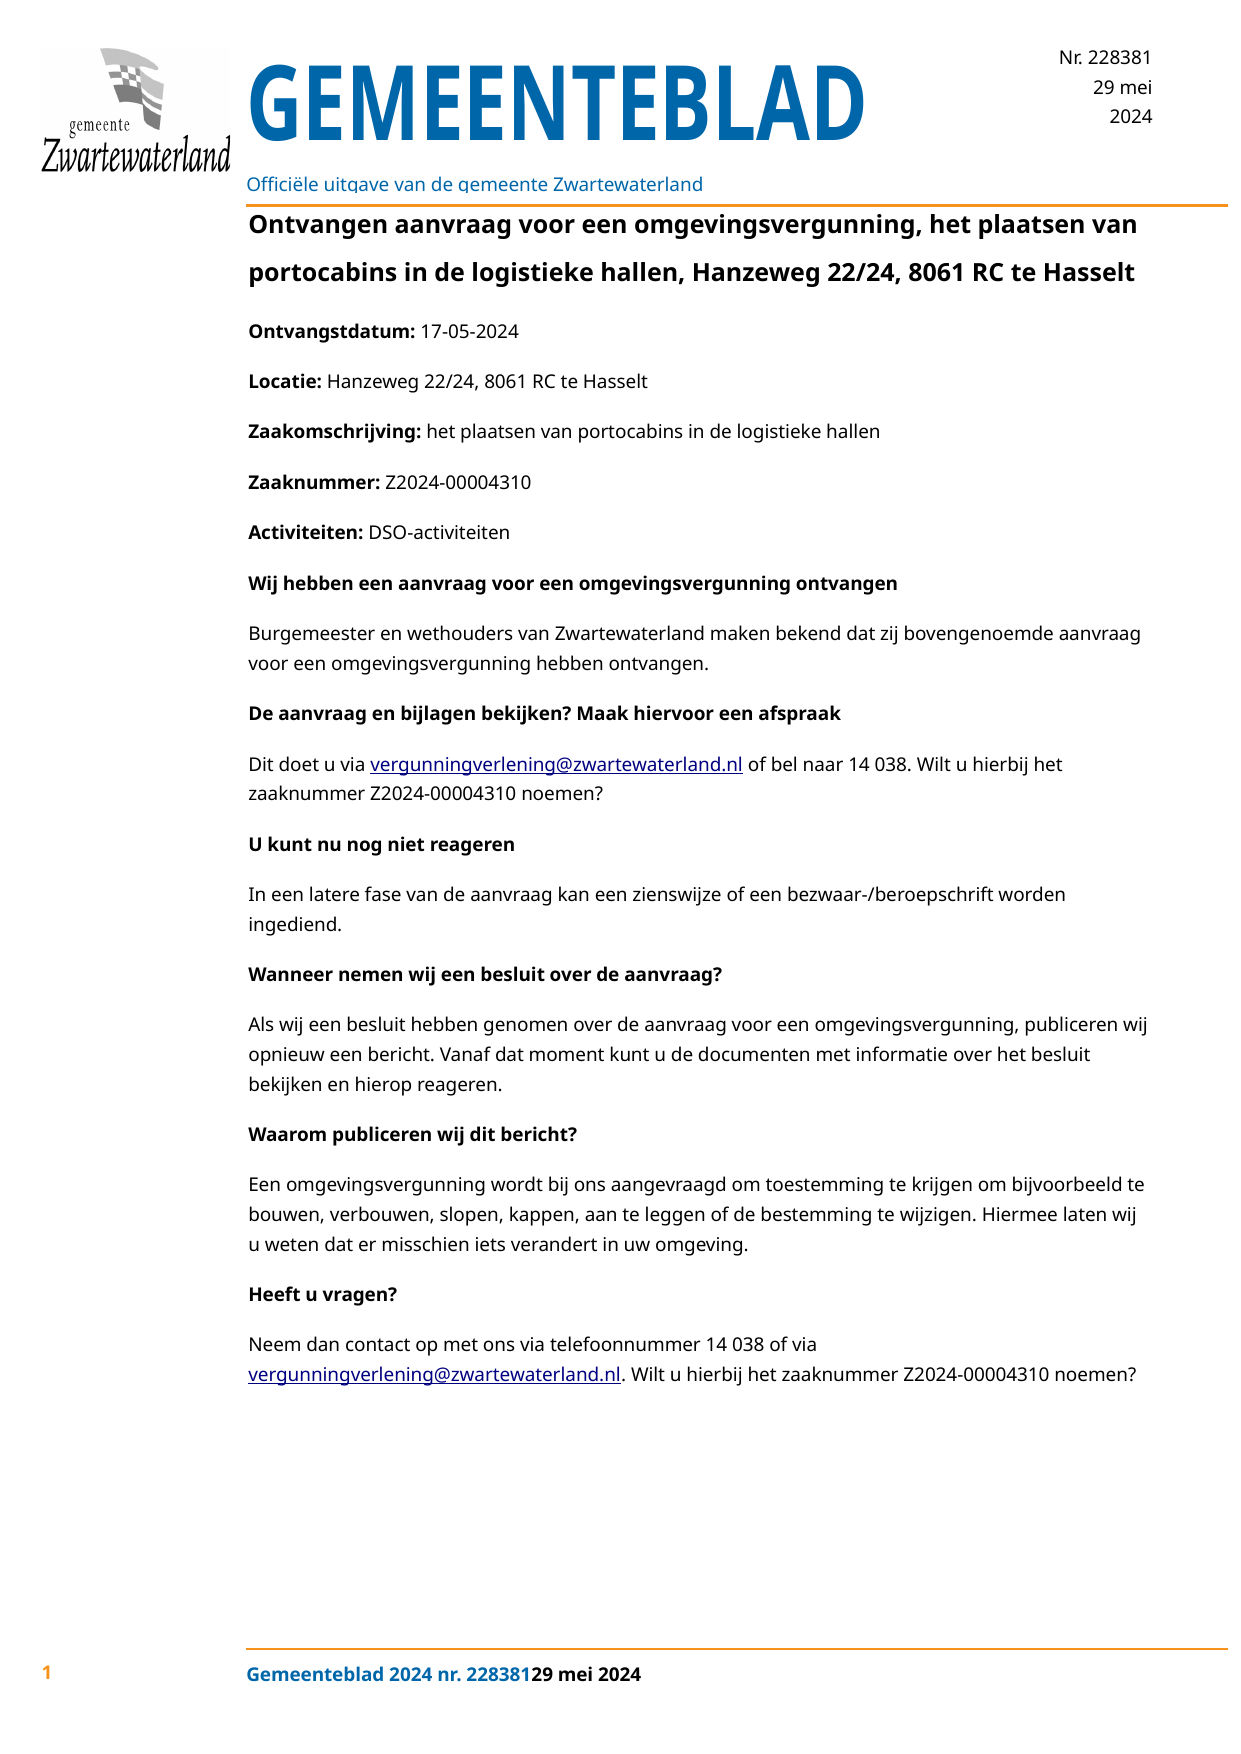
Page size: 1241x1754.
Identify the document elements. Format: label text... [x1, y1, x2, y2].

text De aanvraag en bijlagen bekijken? Maak hiervoor een afspraak [248, 700, 1152, 726]
text Burgemeester en wethouders van Zwartewaterland maken bekend dat zij bovengenoemde aanvraag voor een omgevingsvergunning hebben ontvangen. [248, 620, 1152, 676]
text Zaaknummer: Z2024-00004310 [248, 469, 1152, 495]
picture [41, 47, 231, 172]
text Heeft u vragen? [248, 1281, 1152, 1307]
text Ontvangstdatum: 17-05-2024 [248, 318, 1152, 344]
text Neem dan contact op met ons via telefoonnummer 14 038 of via vergunningverlening@zwartewaterland.nl. Wilt u hierbij het zaaknummer Z2024-00004310 noemen? [248, 1332, 1152, 1387]
text Wanneer nemen wij een besluit over de aanvraag? [248, 961, 1152, 987]
text Ontvangen aanvraag voor een omgevingsvergunning, het plaatsen van portocabins in de logistieke hallen, Hanzeweg 22/24, 8061 RC te Hasselt [248, 207, 1152, 288]
text Als wij een besluit hebben genomen over de aanvraag voor een omgevingsvergunning, publiceren wij opnieuw een bericht. Vanaf dat moment kunt u de documenten met informatie over het besluit bekijken en hierop reageren. [248, 1012, 1152, 1097]
text U kunt nu nog niet reageren [248, 831, 1152, 857]
text Wij hebben een aanvraag voor een omgevingsvergunning ontvangen [248, 570, 1152, 596]
text Dit doet u via vergunningverlening@zwartewaterland.nl of bel naar 14 038. Wilt u hierbij het zaaknummer Z2024-00004310 noemen? [248, 751, 1152, 806]
text Een omgevingsvergunning wordt bij ons aangevraagd om toestemming te krijgen om bijvoorbeeld te bouwen, verbouwen, slopen, kappen, aan te leggen of de bestemming te wijzigen. Hiermee laten wij u weten dat er misschien iets verandert in uw omgeving. [248, 1172, 1152, 1257]
text Locatie: Hanzeweg 22/24, 8061 RC te Hasselt [248, 368, 1152, 394]
text In een latere fase van de aanvraag kan een zienswijze of een bezwaar-/beroepschrift worden ingediend. [248, 881, 1152, 937]
text Waarom publiceren wij dit bericht? [248, 1121, 1152, 1147]
text Activiteiten: DSO-activiteiten [248, 519, 1152, 545]
text Zaakomschrijving: het plaatsen van portocabins in de logistieke hallen [248, 419, 1152, 444]
